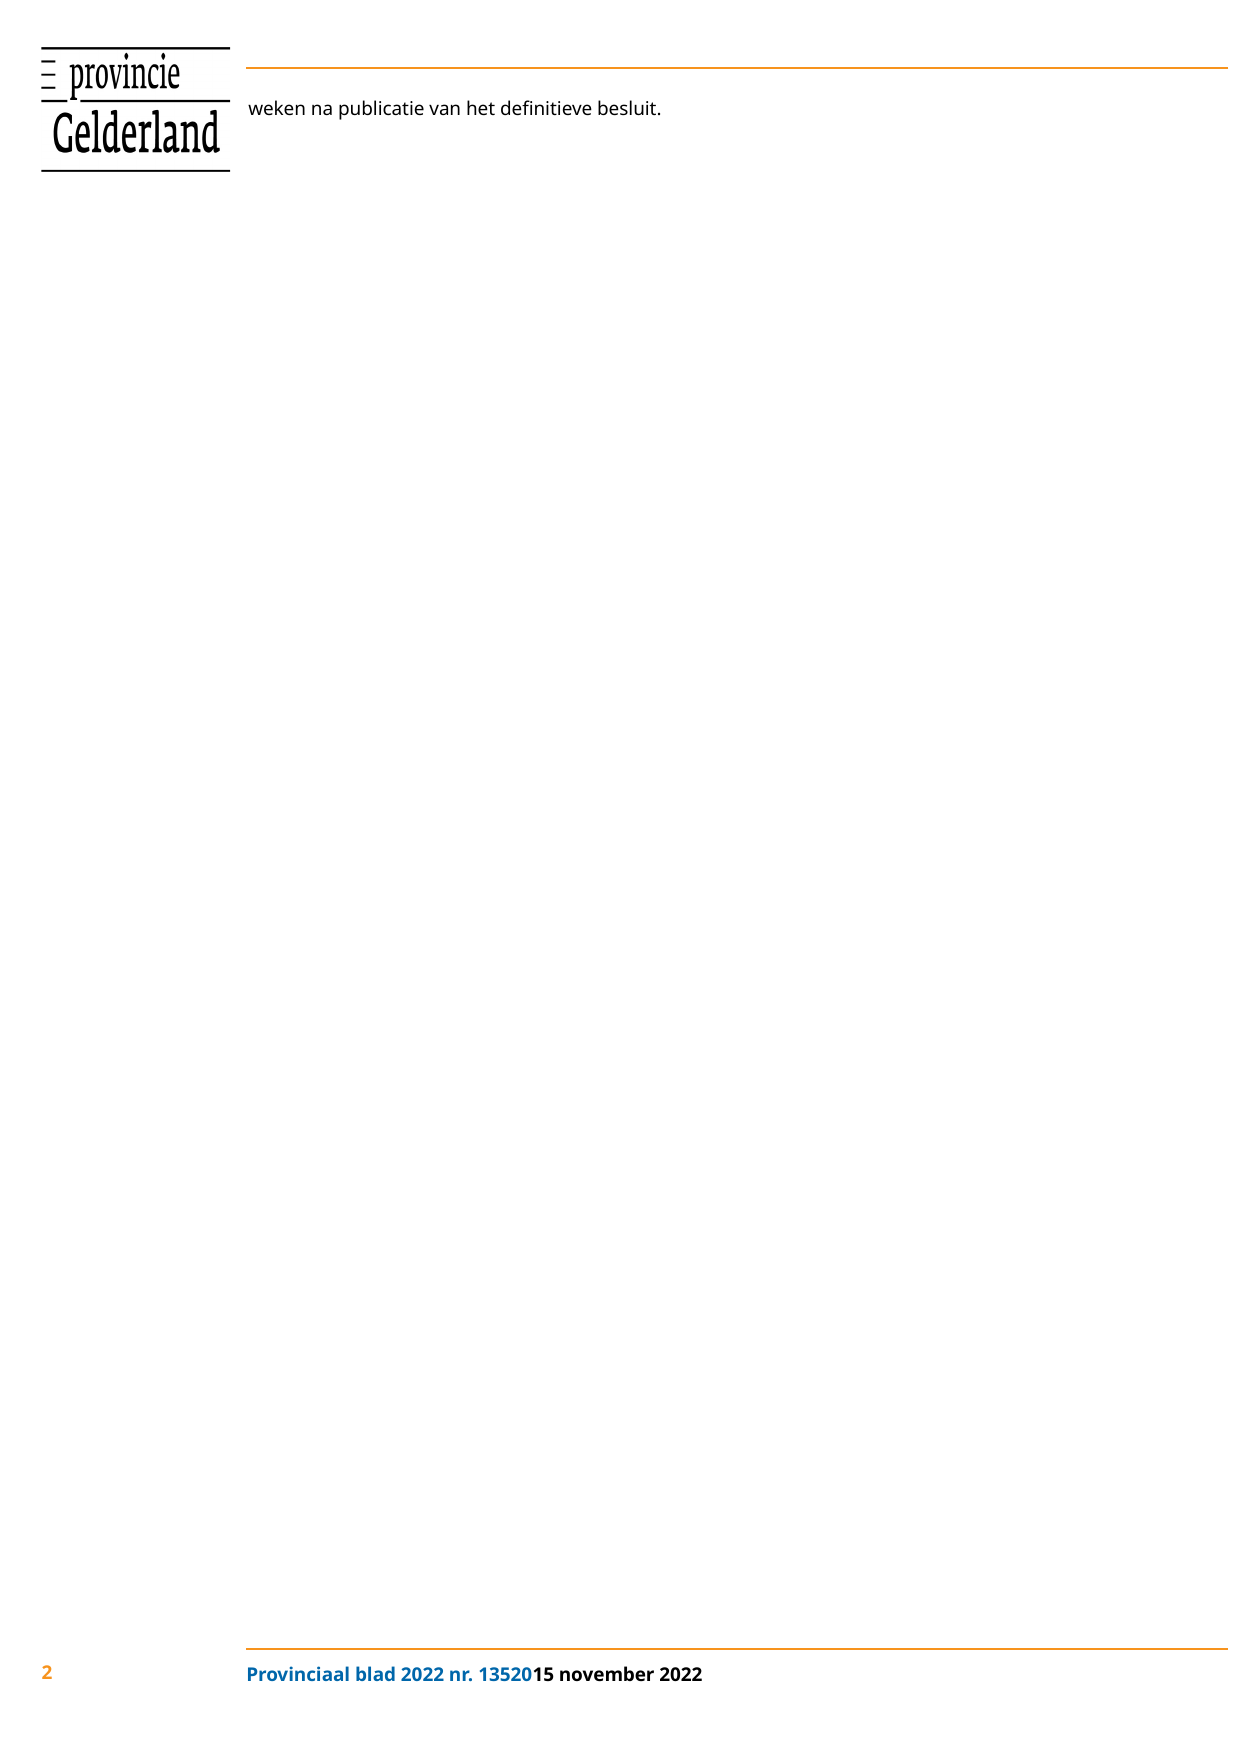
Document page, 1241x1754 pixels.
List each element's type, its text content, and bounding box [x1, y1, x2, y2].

picture [41, 47, 231, 172]
text weken na publicatie van het definitieve besluit. [248, 95, 1152, 121]
